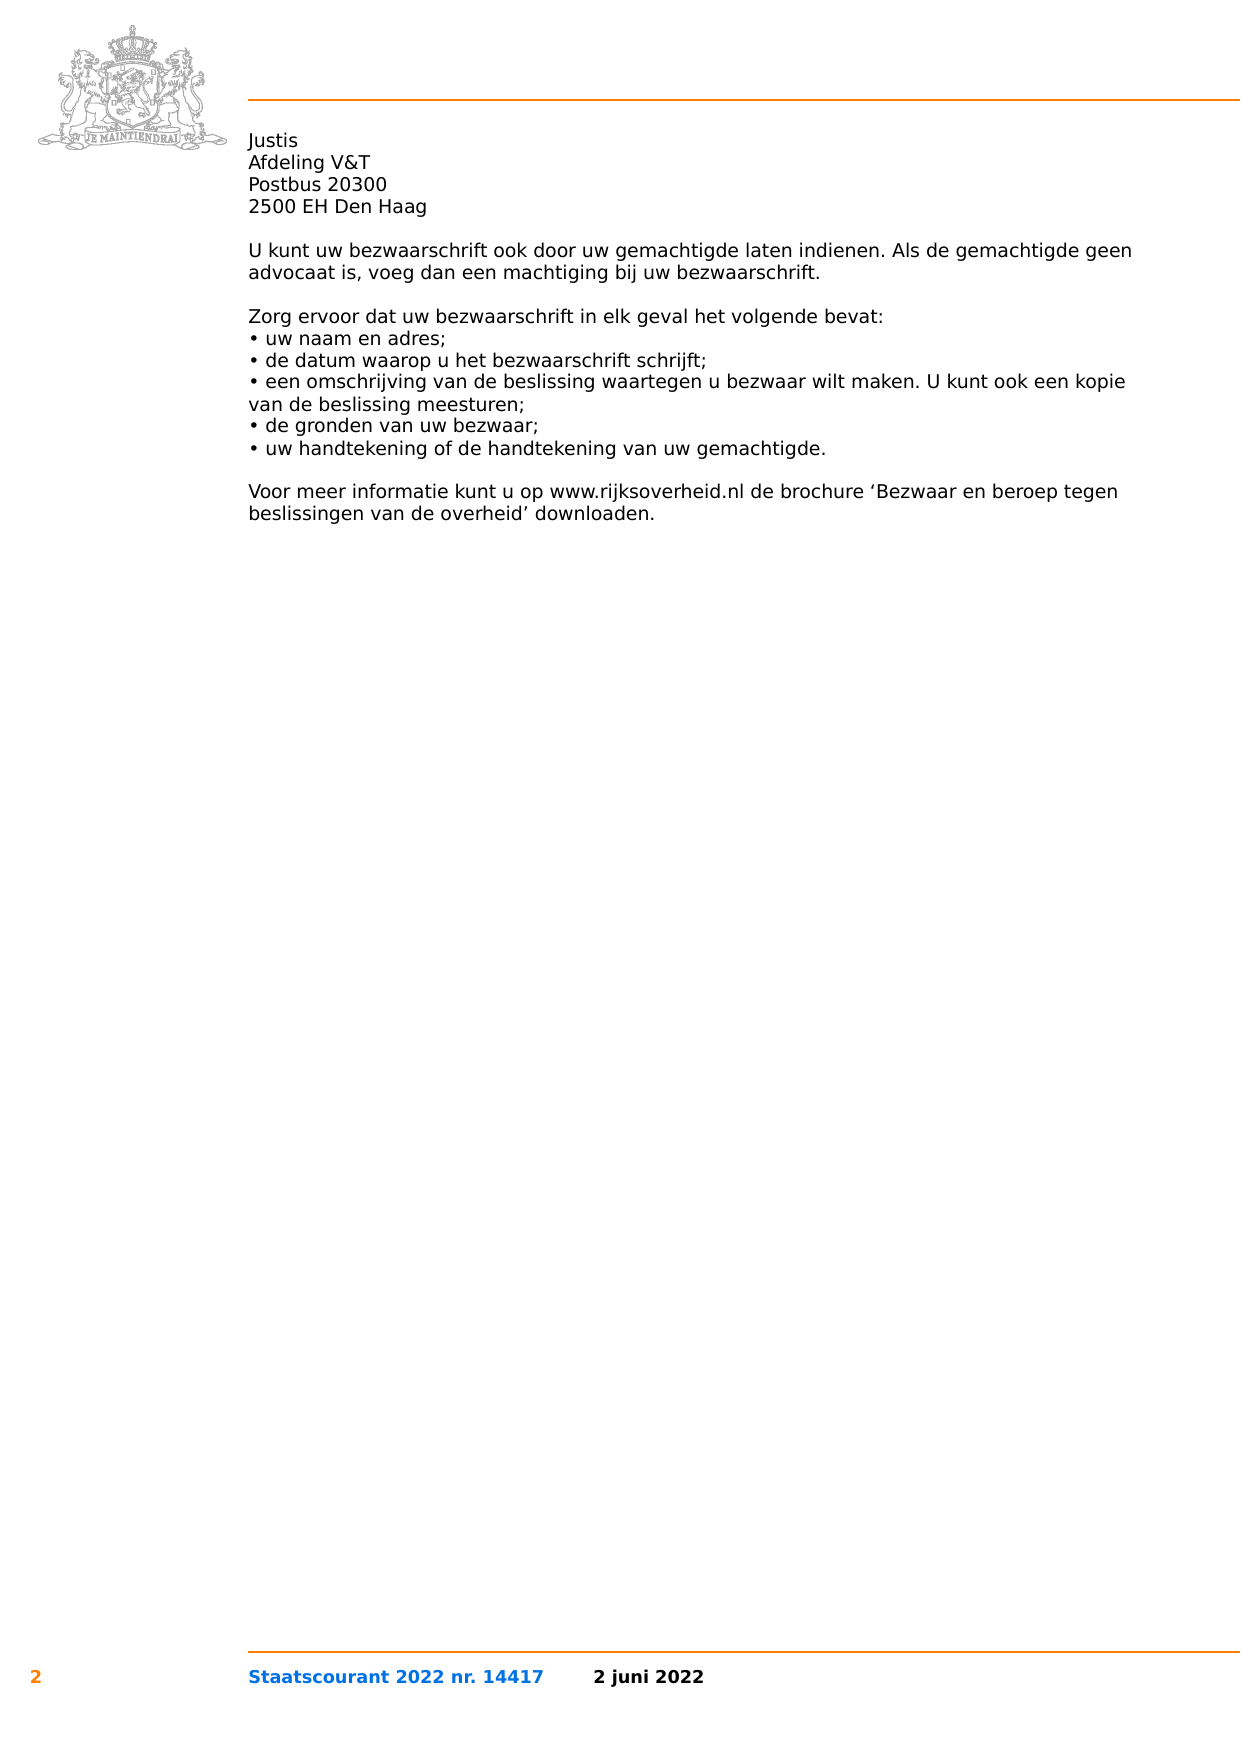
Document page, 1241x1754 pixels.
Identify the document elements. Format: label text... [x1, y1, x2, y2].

text • een omschrijving van de beslissing waartegen u bezwaar wilt maken. U kunt ook een kopie van de beslissing meesturen; [248, 371, 1163, 415]
text Postbus 20300 [248, 174, 1163, 196]
text • de datum waarop u het bezwaarschrift schrijft; [248, 349, 1163, 371]
text Voor meer informatie kunt u op www.rijksoverheid.nl de brochure ‘Bezwaar en beroep tegen beslissingen van de overheid’ downloaden. [248, 481, 1163, 525]
text • uw handtekening of de handtekening van uw gemachtigde. [248, 437, 1163, 459]
text Zorg ervoor dat uw bezwaarschrift in elk geval het volgende bevat: [248, 306, 1163, 327]
text 2500 EH Den Haag [248, 196, 1163, 218]
text Justis [248, 130, 1163, 152]
text U kunt uw bezwaarschrift ook door uw gemachtigde laten indienen. Als de gemachtigde geen advocaat is, voeg dan een machtiging bij uw bezwaarschrift. [248, 240, 1163, 284]
text • de gronden van uw bezwaar; [248, 415, 1163, 437]
text Afdeling V&T [248, 152, 1163, 174]
picture [38, 25, 227, 150]
text • uw naam en adres; [248, 327, 1163, 349]
